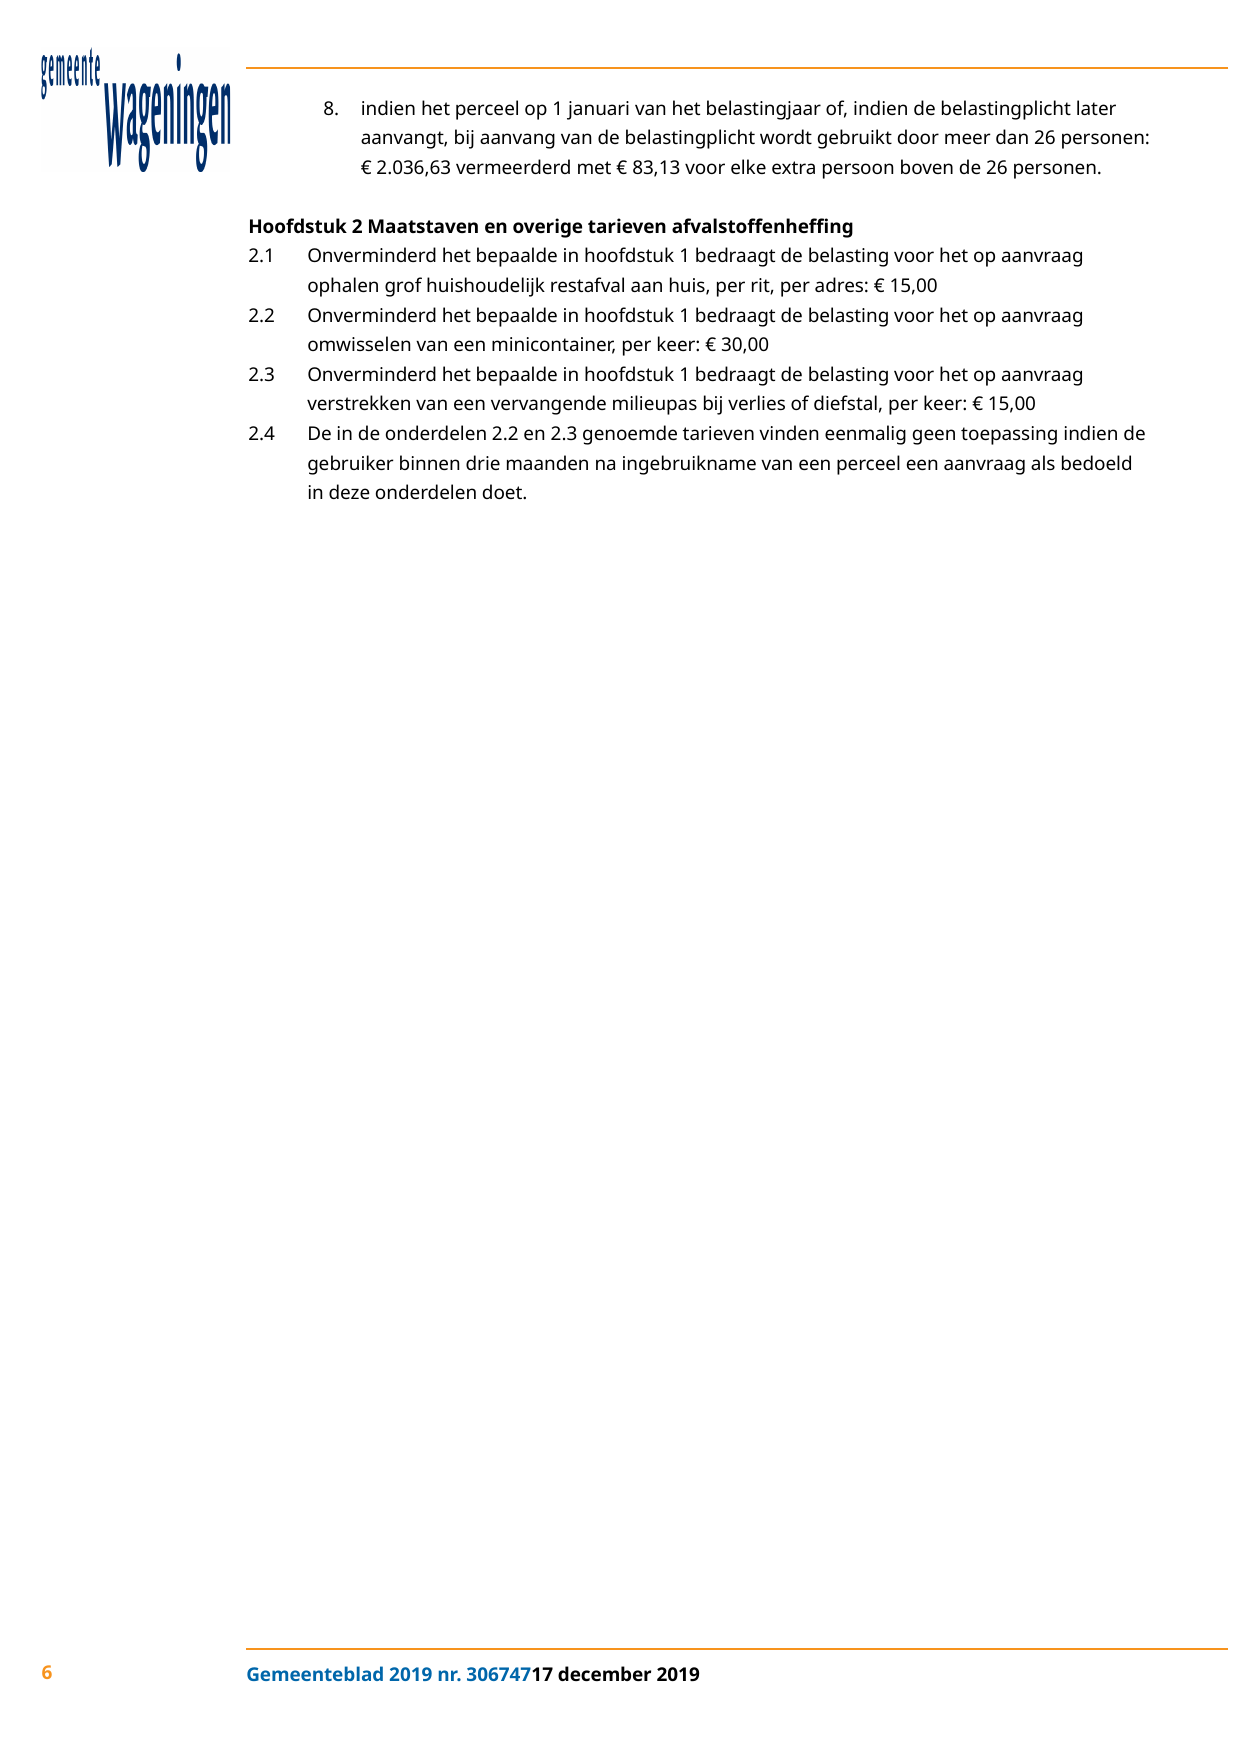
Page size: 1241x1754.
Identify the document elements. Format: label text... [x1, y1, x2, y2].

list Onverminderd het bepaalde in hoofdstuk 1 bedraagt de belasting voor het op aanvraag ophalen grof huishoudelijk restafval aan huis, per rit, per adres: € 15,00 [248, 243, 1152, 298]
list Onverminderd het bepaalde in hoofdstuk 1 bedraagt de belasting voor het op aanvraag verstrekken van een vervangende milieupas bij verlies of diefstal, per keer: € 15,00 [248, 361, 1152, 416]
text Hoofdstuk 2 Maatstaven en overige tarieven afvalstoffenheffing [248, 213, 1152, 239]
list Onverminderd het bepaalde in hoofdstuk 1 bedraagt de belasting voor het op aanvraag omwisselen van een minicontainer, per keer: € 30,00 [248, 302, 1152, 357]
list De in de onderdelen 2.2 en 2.3 genoemde tarieven vinden eenmalig geen toepassing indien de gebruiker binnen drie maanden na ingebruikname van een perceel een aanvraag als bedoeld in deze onderdelen doet. [248, 420, 1152, 505]
list indien het perceel op 1 januari van het belastingjaar of, indien de belastingplicht later aanvangt, bij aanvang van de belastingplicht wordt gebruikt door meer dan 26 personen: € 2.036,63 vermeerderd met € 83,13 voor elke extra persoon boven de 26 personen. [323, 95, 1152, 180]
picture [41, 47, 231, 172]
